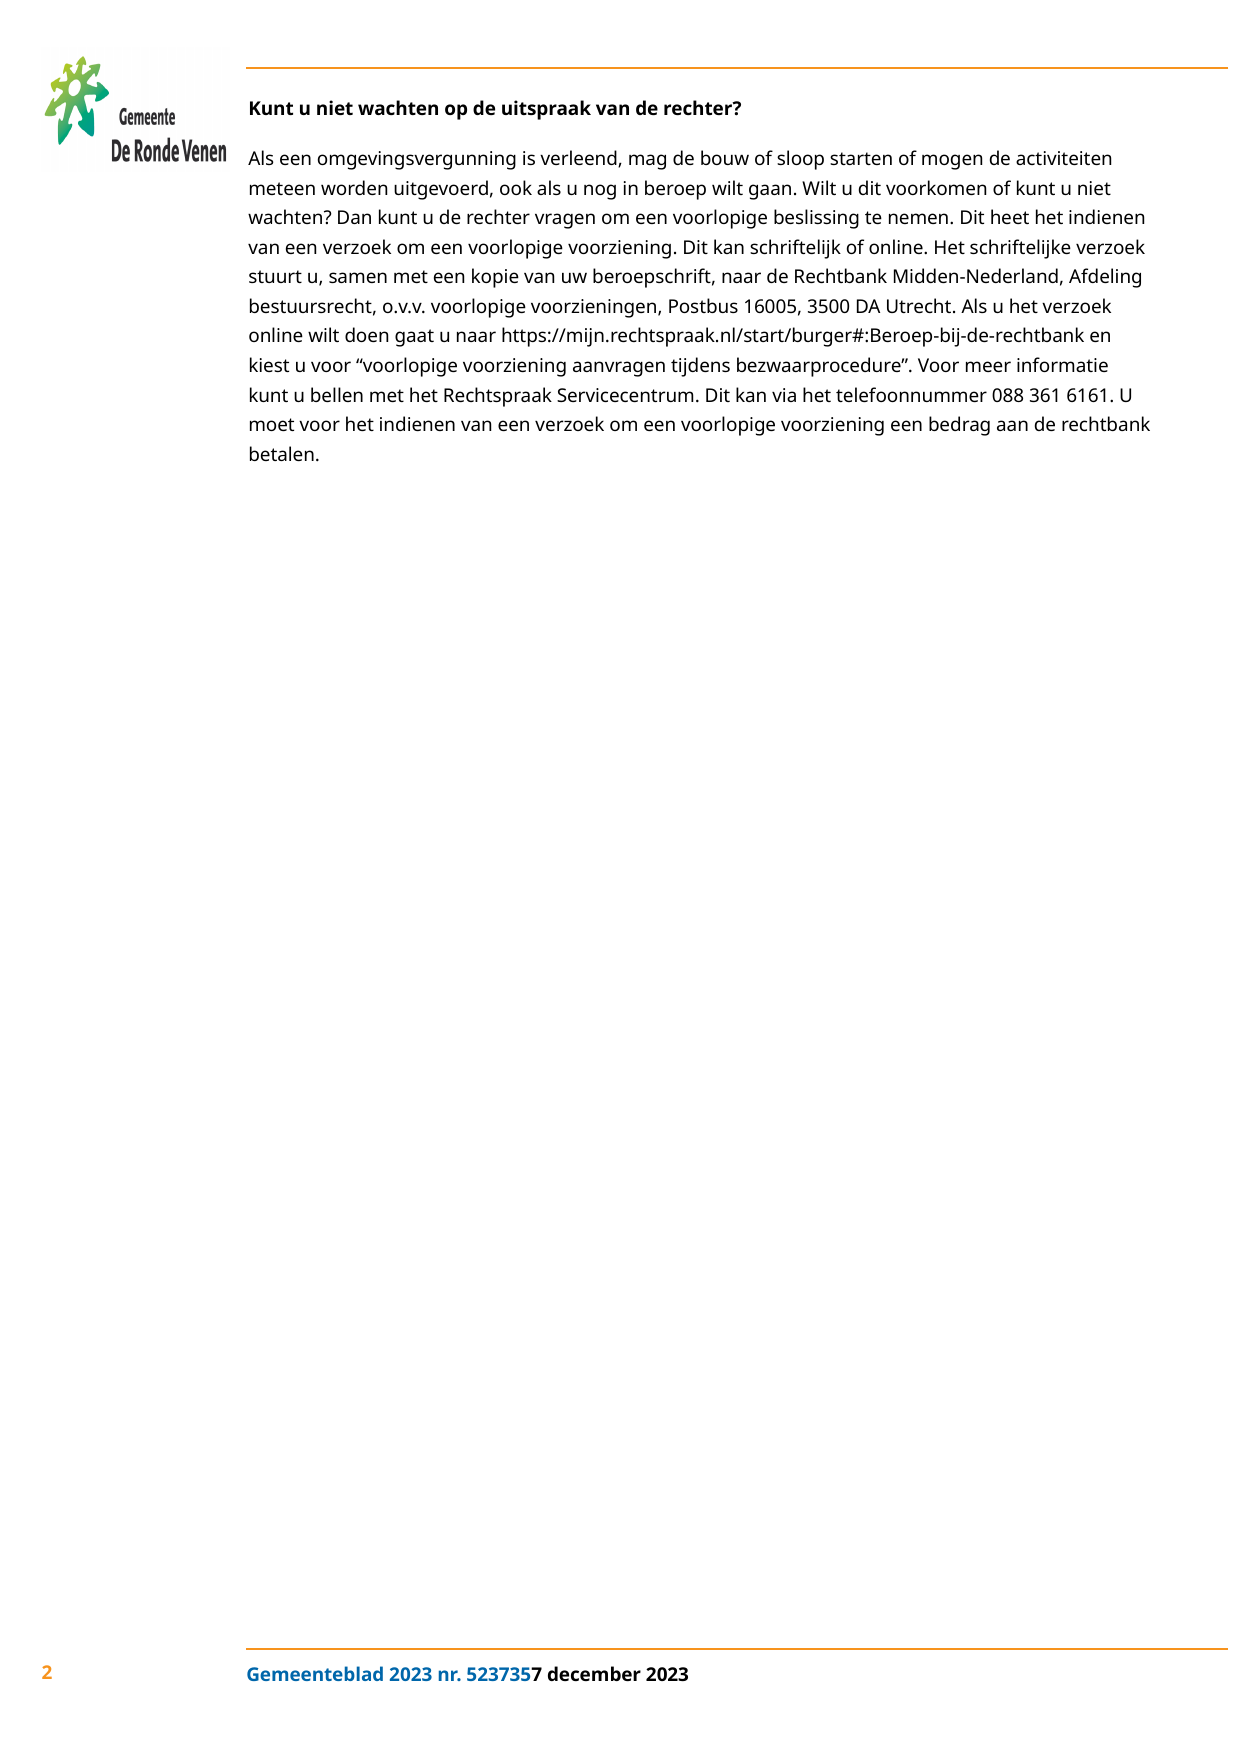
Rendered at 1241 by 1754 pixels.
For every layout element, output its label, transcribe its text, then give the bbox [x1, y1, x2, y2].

text Als een omgevingsvergunning is verleend, mag de bouw of sloop starten of mogen de activiteiten meteen worden uitgevoerd, ook als u nog in beroep wilt gaan. Wilt u dit voorkomen of kunt u niet wachten? Dan kunt u de rechter vragen om een voorlopige beslissing te nemen. Dit heet het indienen van een verzoek om een voorlopige voorziening. Dit kan schriftelijk of online. Het schriftelijke verzoek stuurt u, samen met een kopie van uw beroepschrift, naar de Rechtbank Midden-Nederland, Afdeling bestuursrecht, o.v.v. voorlopige voorzieningen, Postbus 16005, 3500 DA Utrecht. Als u het verzoek online wilt doen gaat u naar https://mijn.rechtspraak.nl/start/burger#:Beroep-bij-de-rechtbank en kiest u voor “voorlopige voorziening aanvragen tijdens bezwaarprocedure”. Voor meer informatie kunt u bellen met het Rechtspraak Servicecentrum. Dit kan via het telefoonnummer 088 361 6161. U moet voor het indienen van een verzoek om een voorlopige voorziening een bedrag aan de rechtbank betalen. [248, 145, 1152, 467]
picture [41, 47, 231, 172]
text Kunt u niet wachten op de uitspraak van de rechter? [248, 95, 1152, 121]
